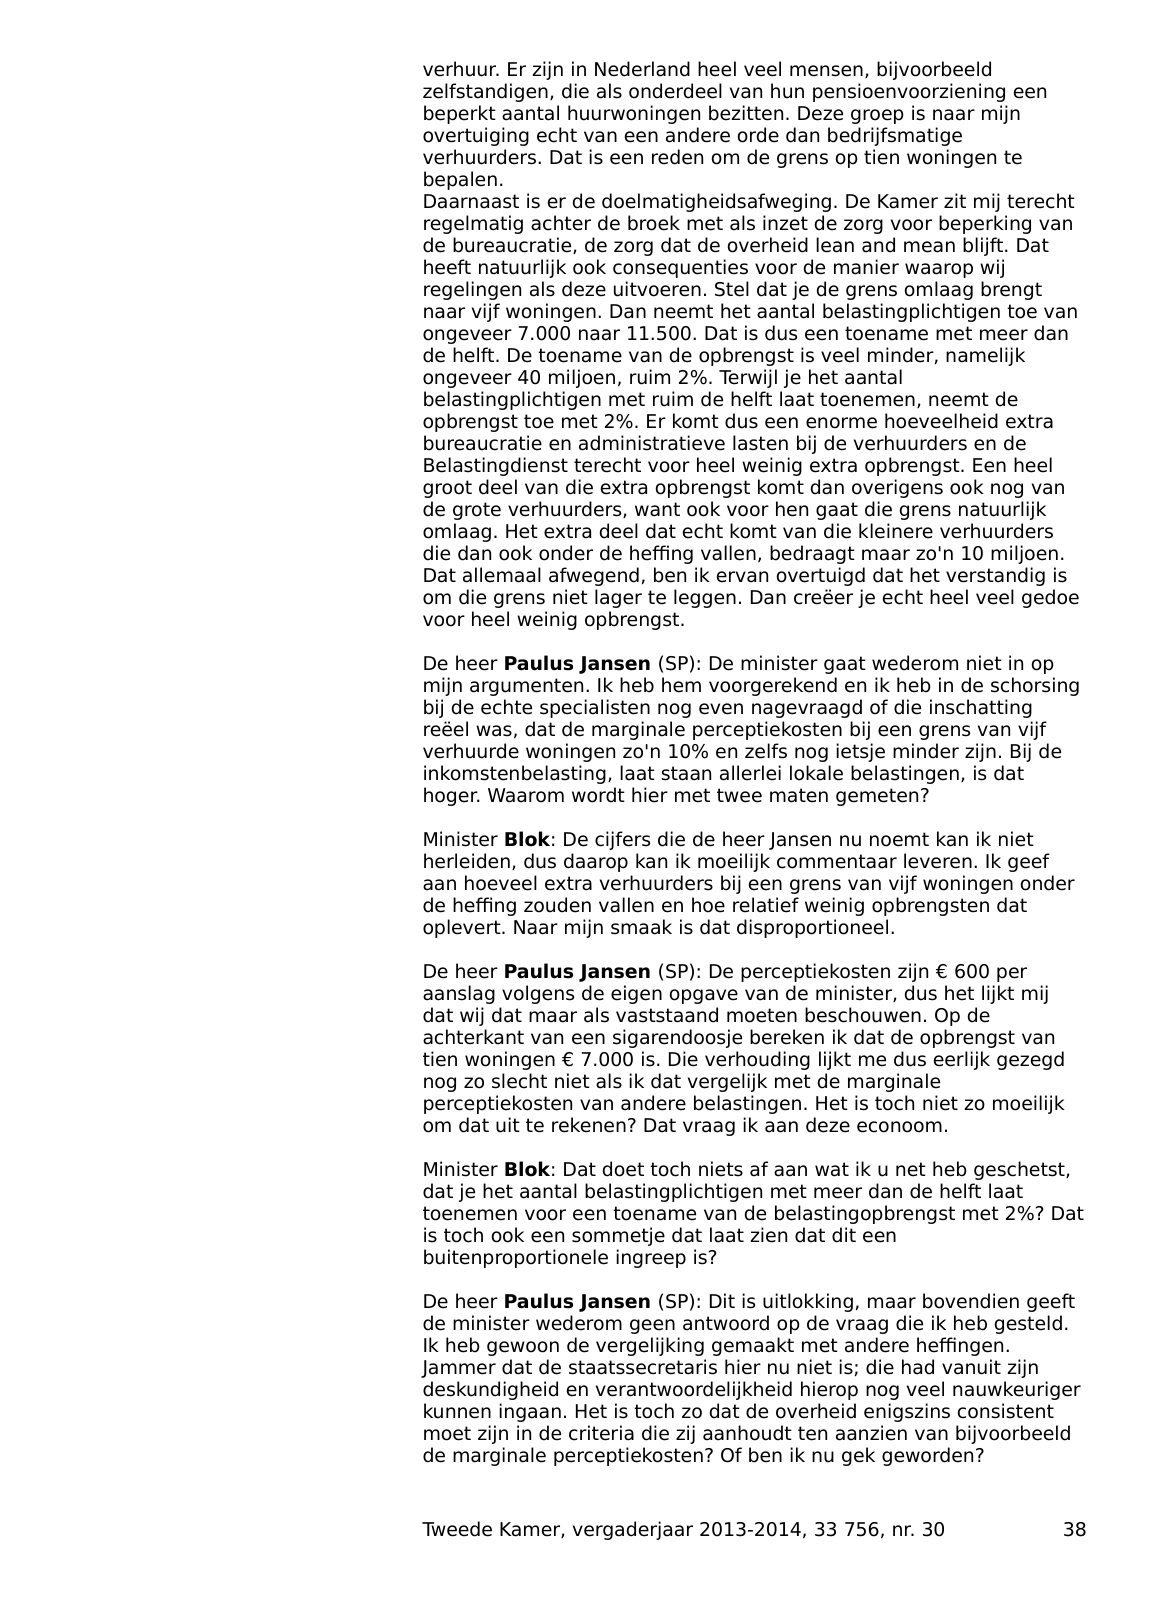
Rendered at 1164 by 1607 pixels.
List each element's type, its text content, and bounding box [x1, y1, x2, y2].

text verhuur. Er zijn in Nederland heel veel mensen, bijvoorbeeld zelfstandigen, die als onderdeel van hun pensioenvoorziening een beperkt aantal huurwoningen bezitten. Deze groep is naar mijn overtuiging echt van een andere orde dan bedrijfsmatige verhuurders. Dat is een reden om de grens op tien woningen te bepalen. [422, 59, 1087, 191]
text Minister Blok: Dat doet toch niets af aan wat ik u net heb geschetst, dat je het aantal belastingplichtigen met meer dan de helft laat toenemen voor een toename van de belastingopbrengst met 2%? Dat is toch ook een sommetje dat laat zien dat dit een buitenproportionele ingreep is? [422, 1159, 1087, 1269]
text De heer Paulus Jansen (SP): De minister gaat wederom niet in op mijn argumenten. Ik heb hem voorgerekend en ik heb in de schorsing bij de echte specialisten nog even nagevraagd of die inschatting reëel was, dat de marginale perceptiekosten bij een grens van vijf verhuurde woningen zo'n 10% en zelfs nog ietsje minder zijn. Bij de inkomstenbelasting, laat staan allerlei lokale belastingen, is dat hoger. Waarom wordt hier met twee maten gemeten? [422, 653, 1087, 807]
text Daarnaast is er de doelmatigheidsafweging. De Kamer zit mij terecht regelmatig achter de broek met als inzet de zorg voor beperking van de bureaucratie, de zorg dat de overheid lean and mean blijft. Dat heeft natuurlijk ook consequenties voor de manier waarop wij regelingen als deze uitvoeren. Stel dat je de grens omlaag brengt naar vijf woningen. Dan neemt het aantal belastingplichtigen toe van ongeveer 7.000 naar 11.500. Dat is dus een toename met meer dan de helft. De toename van de opbrengst is veel minder, namelijk ongeveer 40 miljoen, ruim 2%. Terwijl je het aantal belastingplichtigen met ruim de helft laat toenemen, neemt de opbrengst toe met 2%. Er komt dus een enorme hoeveelheid extra bureaucratie en administratieve lasten bij de verhuurders en de Belastingdienst terecht voor heel weinig extra opbrengst. Een heel groot deel van die extra opbrengst komt dan overigens ook nog van de grote verhuurders, want ook voor hen gaat die grens natuurlijk omlaag. Het extra deel dat echt komt van die kleinere verhuurders die dan ook onder de heffing vallen, bedraagt maar zo'n 10 miljoen. Dat allemaal afwegend, ben ik ervan overtuigd dat het verstandig is om die grens niet lager te leggen. Dan creëer je echt heel veel gedoe voor heel weinig opbrengst. [422, 191, 1087, 631]
text De heer Paulus Jansen (SP): Dit is uitlokking, maar bovendien geeft de minister wederom geen antwoord op de vraag die ik heb gesteld. Ik heb gewoon de vergelijking gemaakt met andere heffingen. Jammer dat de staatssecretaris hier nu niet is; die had vanuit zijn deskundigheid en verantwoordelijkheid hierop nog veel nauwkeuriger kunnen ingaan. Het is toch zo dat de overheid enigszins consistent moet zijn in de criteria die zij aanhoudt ten aanzien van bijvoorbeeld de marginale perceptiekosten? Of ben ik nu gek geworden? [422, 1291, 1087, 1467]
text De heer Paulus Jansen (SP): De perceptiekosten zijn € 600 per aanslag volgens de eigen opgave van de minister, dus het lijkt mij dat wij dat maar als vaststaand moeten beschouwen. Op de achterkant van een sigarendoosje bereken ik dat de opbrengst van tien woningen € 7.000 is. Die verhouding lijkt me dus eerlijk gezegd nog zo slecht niet als ik dat vergelijk met de marginale perceptiekosten van andere belastingen. Het is toch niet zo moeilijk om dat uit te rekenen? Dat vraag ik aan deze econoom. [422, 961, 1087, 1137]
text Minister Blok: De cijfers die de heer Jansen nu noemt kan ik niet herleiden, dus daarop kan ik moeilijk commentaar leveren. Ik geef aan hoeveel extra verhuurders bij een grens van vijf woningen onder de heffing zouden vallen en hoe relatief weinig opbrengsten dat oplevert. Naar mijn smaak is dat disproportioneel. [422, 829, 1087, 939]
